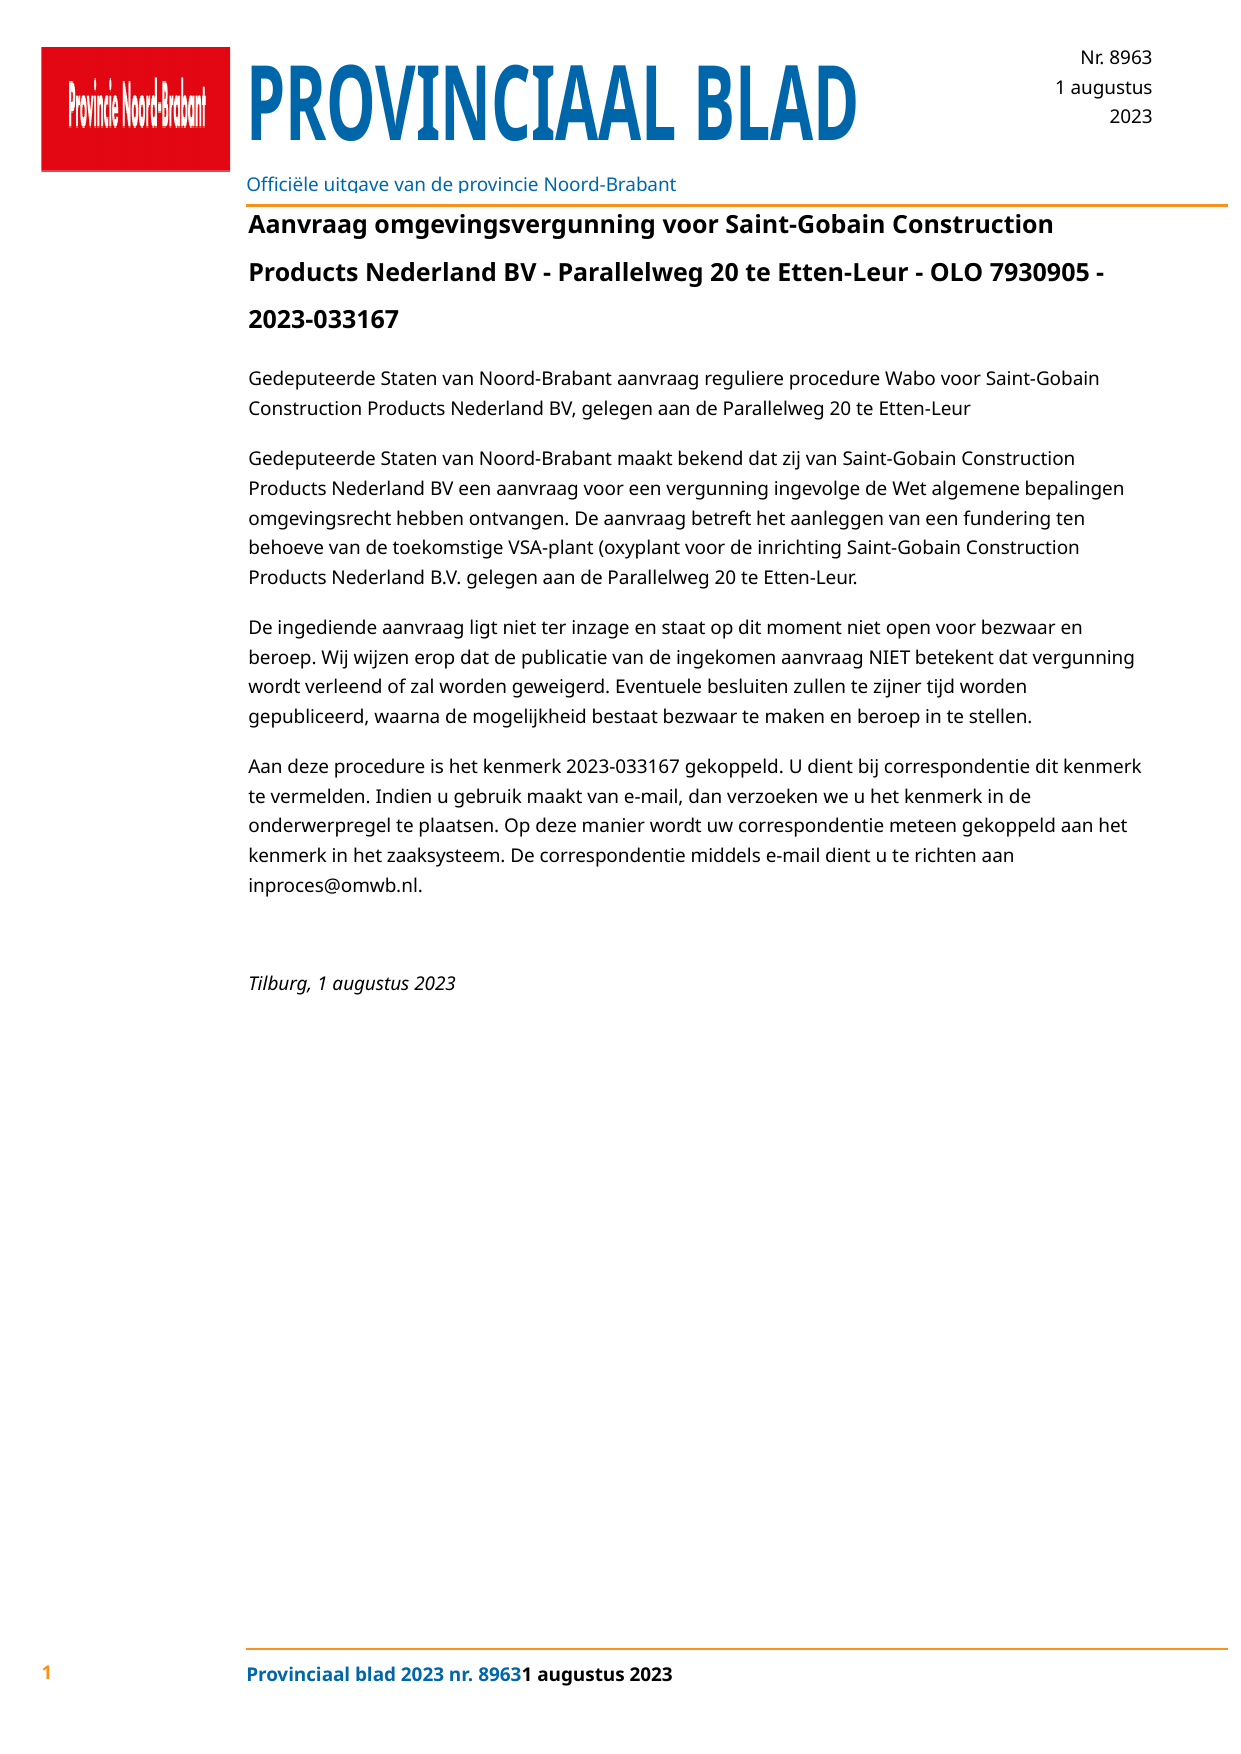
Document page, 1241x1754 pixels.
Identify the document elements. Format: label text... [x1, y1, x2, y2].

text Aan deze procedure is het kenmerk 2023-033167 gekoppeld. U dient bij correspondentie dit kenmerk te vermelden. Indien u gebruik maakt van e-mail, dan verzoeken we u het kenmerk in de onderwerpregel te plaatsen. Op deze manier wordt uw correspondentie meteen gekoppeld aan het kenmerk in het zaaksysteem. De correspondentie middels e-mail dient u te richten aan inproces@omwb.nl. [248, 753, 1152, 897]
text De ingediende aanvraag ligt niet ter inzage en staat op dit moment niet open voor bezwaar en beroep. Wij wijzen erop dat de publicatie van de ingekomen aanvraag NIET betekent dat vergunning wordt verleend of zal worden geweigerd. Eventuele besluiten zullen te zijner tijd worden gepubliceerd, waarna de mogelijkheid bestaat bezwaar te maken en beroep in te stellen. [248, 614, 1152, 729]
text Tilburg, 1 augustus 2023 [248, 970, 1152, 996]
text Aanvraag omgevingsvergunning voor Saint-Gobain Construction Products Nederland BV - Parallelweg 20 te Etten-Leur - OLO 7930905 - 2023-033167 [248, 207, 1152, 336]
picture [41, 47, 231, 172]
text Gedeputeerde Staten van Noord-Brabant maakt bekend dat zij van Saint-Gobain Construction Products Nederland BV een aanvraag voor een vergunning ingevolge de Wet algemene bepalingen omgevingsrecht hebben ontvangen. De aanvraag betreft het aanleggen van een fundering ten behoeve van de toekomstige VSA-plant (oxyplant voor de inrichting Saint-Gobain Construction Products Nederland B.V. gelegen aan de Parallelweg 20 te Etten-Leur. [248, 446, 1152, 589]
text Gedeputeerde Staten van Noord-Brabant aanvraag reguliere procedure Wabo voor Saint-Gobain Construction Products Nederland BV, gelegen aan de Parallelweg 20 te Etten-Leur [248, 366, 1152, 421]
